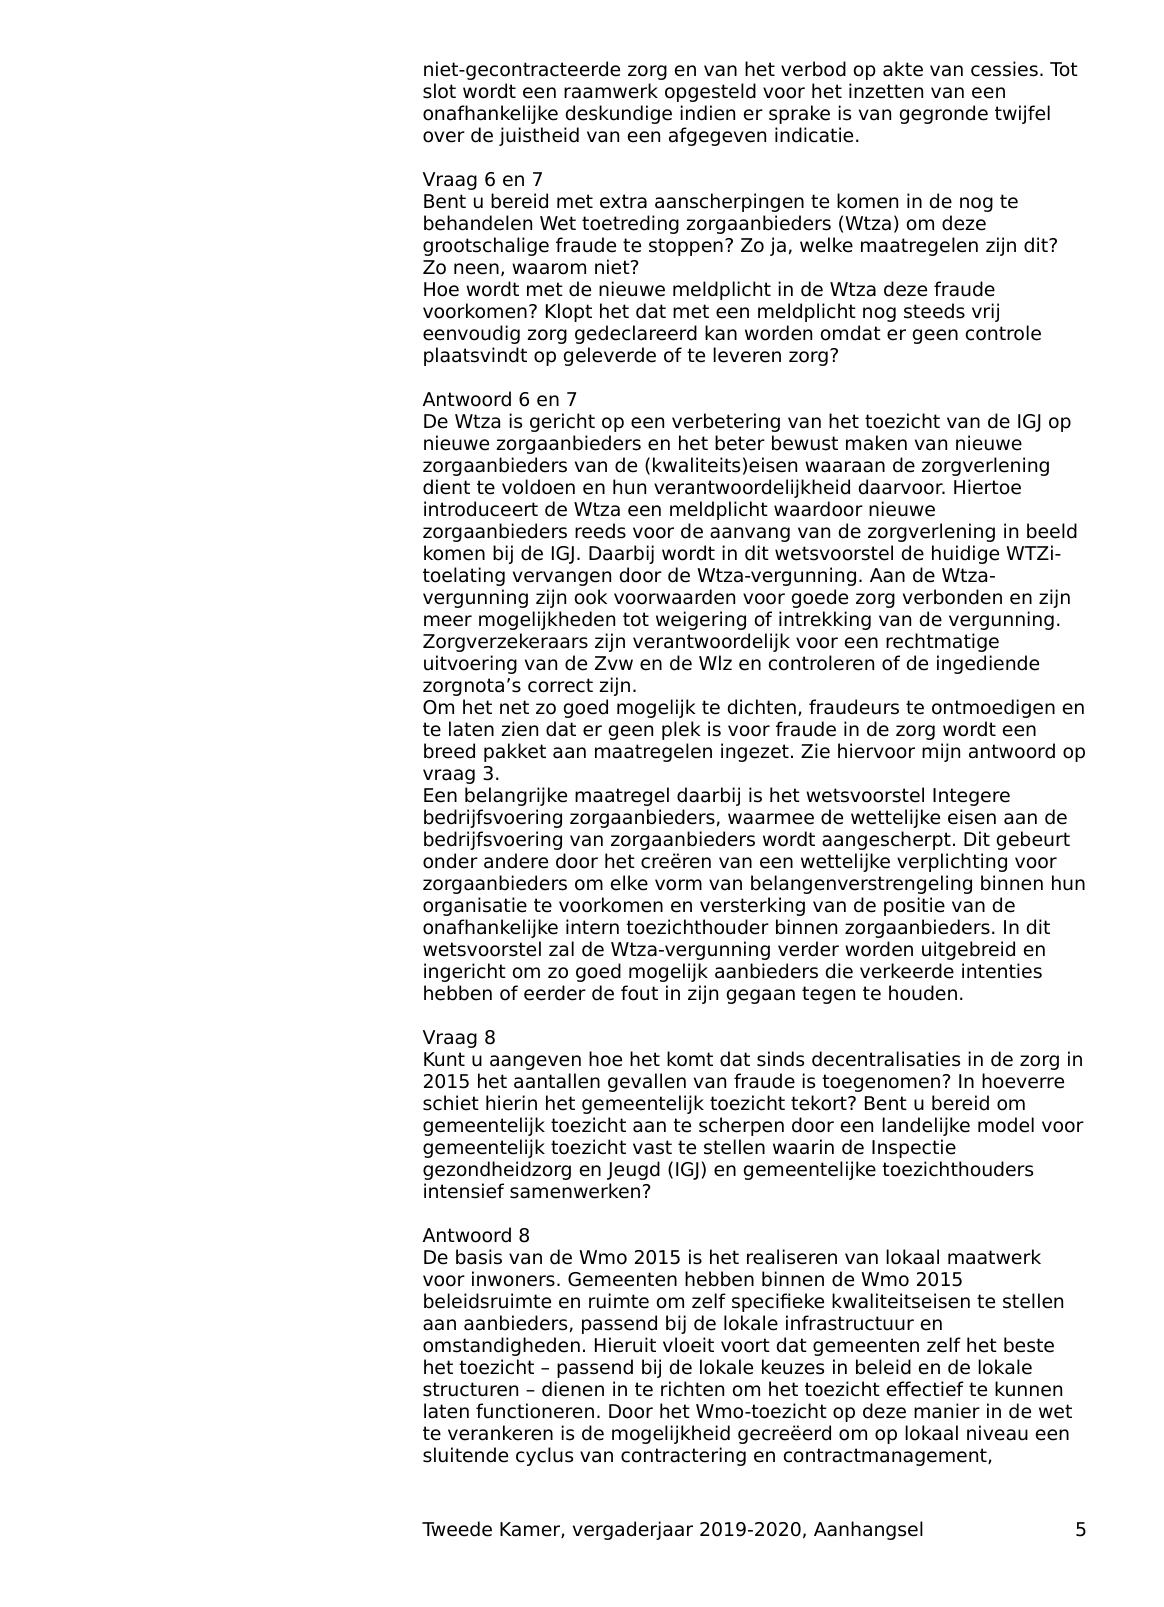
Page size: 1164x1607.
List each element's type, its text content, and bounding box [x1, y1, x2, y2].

text Om het net zo goed mogelijk te dichten, fraudeurs te ontmoedigen en te laten zien dat er geen plek is voor fraude in de zorg wordt een breed pakket aan maatregelen ingezet. Zie hiervoor mijn antwoord op vraag 3. [422, 697, 1087, 785]
text Vraag 8 [422, 1027, 1087, 1049]
text De basis van de Wmo 2015 is het realiseren van lokaal maatwerk voor inwoners. Gemeenten hebben binnen de Wmo 2015 beleidsruimte en ruimte om zelf specifieke kwaliteitseisen te stellen aan aanbieders, passend bij de lokale infrastructuur en omstandigheden. Hieruit vloeit voort dat gemeenten zelf het beste het toezicht – passend bij de lokale keuzes in beleid en de lokale structuren – dienen in te richten om het toezicht effectief te kunnen laten functioneren. Door het Wmo-toezicht op deze manier in de wet te verankeren is de mogelijkheid gecreëerd om op lokaal niveau een sluitende cyclus van contractering en contractmanagement, [422, 1247, 1087, 1467]
text niet-gecontracteerde zorg en van het verbod op akte van cessies. Tot slot wordt een raamwerk opgesteld voor het inzetten van een onafhankelijke deskundige indien er sprake is van gegronde twijfel over de juistheid van een afgegeven indicatie. [422, 59, 1087, 147]
text Een belangrijke maatregel daarbij is het wetsvoorstel Integere bedrijfsvoering zorgaanbieders, waarmee de wettelijke eisen aan de bedrijfsvoering van zorgaanbieders wordt aangescherpt. Dit gebeurt onder andere door het creëren van een wettelijke verplichting voor zorgaanbieders om elke vorm van belangenverstrengeling binnen hun organisatie te voorkomen en versterking van de positie van de onafhankelijke intern toezichthouder binnen zorgaanbieders. In dit wetsvoorstel zal de Wtza-vergunning verder worden uitgebreid en ingericht om zo goed mogelijk aanbieders die verkeerde intenties hebben of eerder de fout in zijn gegaan tegen te houden. [422, 785, 1087, 1004]
text Vraag 6 en 7 [422, 169, 1087, 191]
text Bent u bereid met extra aanscherpingen te komen in de nog te behandelen Wet toetreding zorgaanbieders (Wtza) om deze grootschalige fraude te stoppen? Zo ja, welke maatregelen zijn dit? Zo neen, waarom niet? [422, 191, 1087, 279]
text Antwoord 8 [422, 1225, 1087, 1247]
text Hoe wordt met de nieuwe meldplicht in de Wtza deze fraude voorkomen? Klopt het dat met een meldplicht nog steeds vrij eenvoudig zorg gedeclareerd kan worden omdat er geen controle plaatsvindt op geleverde of te leveren zorg? [422, 279, 1087, 367]
text Zorgverzekeraars zijn verantwoordelijk voor een rechtmatige uitvoering van de Zvw en de Wlz en controleren of de ingediende zorgnota’s correct zijn. [422, 631, 1087, 697]
text De Wtza is gericht op een verbetering van het toezicht van de IGJ op nieuwe zorgaanbieders en het beter bewust maken van nieuwe zorgaanbieders van de (kwaliteits)eisen waaraan de zorgverlening dient te voldoen en hun verantwoordelijkheid daarvoor. Hiertoe introduceert de Wtza een meldplicht waardoor nieuwe zorgaanbieders reeds voor de aanvang van de zorgverlening in beeld komen bij de IGJ. Daarbij wordt in dit wetsvoorstel de huidige WTZi-toelating vervangen door de Wtza-vergunning. Aan de Wtza-vergunning zijn ook voorwaarden voor goede zorg verbonden en zijn meer mogelijkheden tot weigering of intrekking van de vergunning. [422, 411, 1087, 631]
text Antwoord 6 en 7 [422, 389, 1087, 411]
text Kunt u aangeven hoe het komt dat sinds decentralisaties in de zorg in 2015 het aantallen gevallen van fraude is toegenomen? In hoeverre schiet hierin het gemeentelijk toezicht tekort? Bent u bereid om gemeentelijk toezicht aan te scherpen door een landelijke model voor gemeentelijk toezicht vast te stellen waarin de Inspectie gezondheidzorg en Jeugd (IGJ) en gemeentelijke toezichthouders intensief samenwerken? [422, 1049, 1087, 1203]
